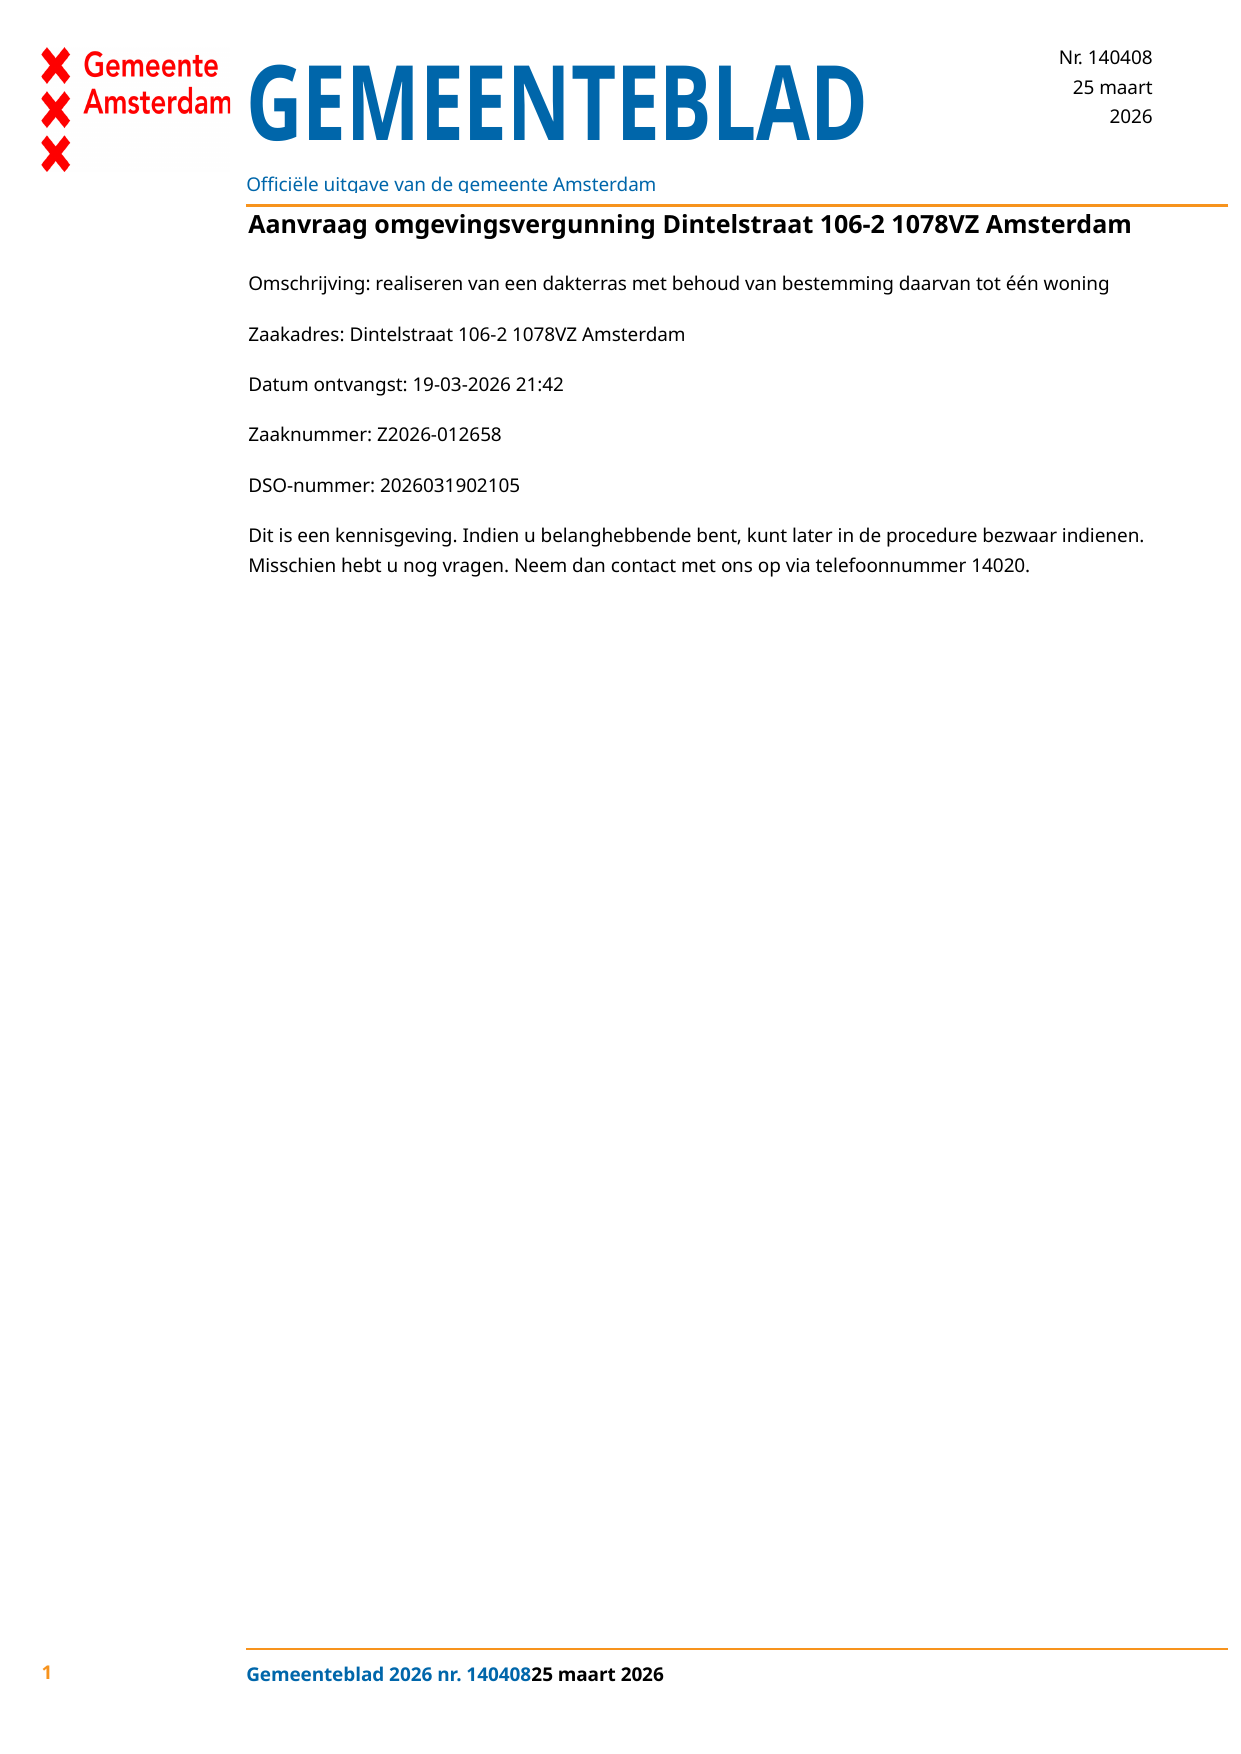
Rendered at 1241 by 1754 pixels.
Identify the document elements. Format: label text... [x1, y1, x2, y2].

picture [41, 47, 231, 172]
text Datum ontvangst: 19-03-2026 21:42 [248, 371, 1152, 397]
text Omschrijving: realiseren van een dakterras met behoud van bestemming daarvan tot één woning [248, 270, 1152, 296]
text Dit is een kennisgeving. Indien u belanghebbende bent, kunt later in de procedure bezwaar indienen. Misschien hebt u nog vragen. Neem dan contact met ons op via telefoonnummer 14020. [248, 522, 1152, 578]
text Zaakadres: Dintelstraat 106-2 1078VZ Amsterdam [248, 321, 1152, 346]
text Aanvraag omgevingsvergunning Dintelstraat 106-2 1078VZ Amsterdam [248, 207, 1152, 241]
text DSO-nummer: 2026031902105 [248, 472, 1152, 498]
text Zaaknummer: Z2026-012658 [248, 422, 1152, 447]
